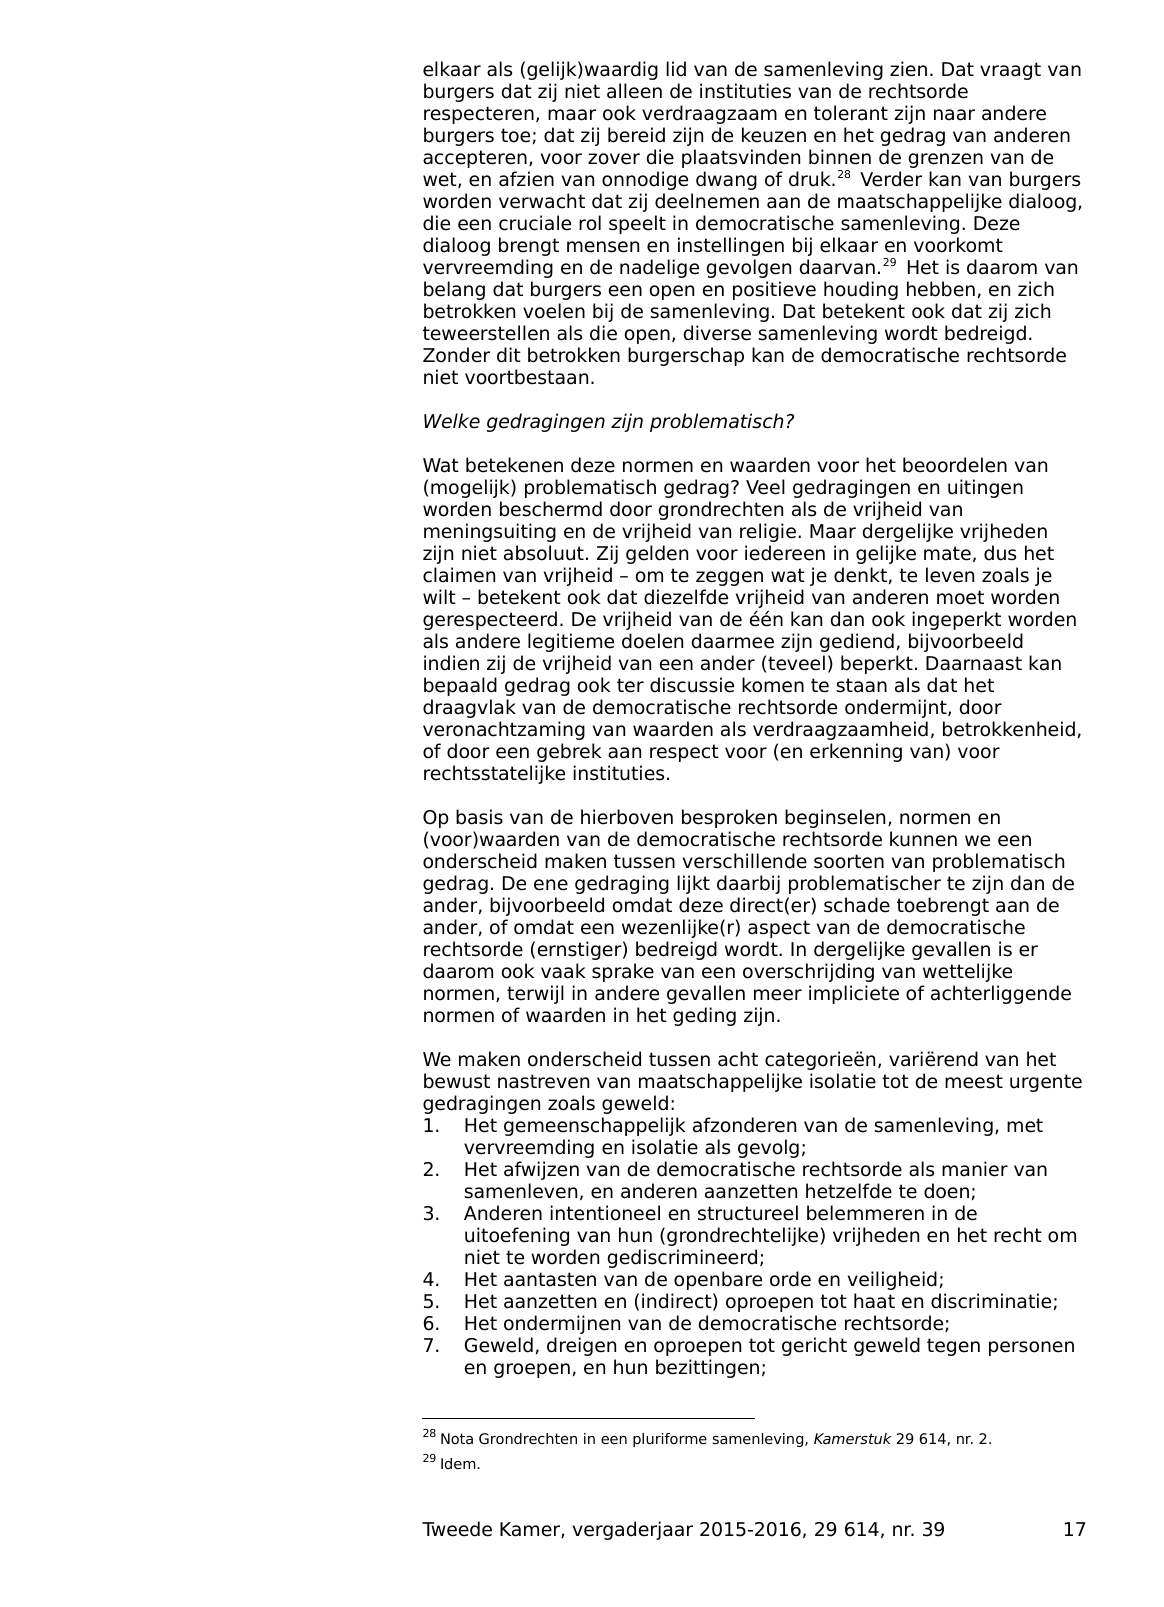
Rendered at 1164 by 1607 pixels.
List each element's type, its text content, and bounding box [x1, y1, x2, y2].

text Nota Grondrechten in een pluriforme samenleving, Kamerstuk 29 614, nr. 2. [422, 1427, 1087, 1449]
subtitle Welke gedragingen zijn problematisch? [422, 411, 1087, 433]
text 1. Het gemeenschappelijk afzonderen van de samenleving, met vervreemding en isolatie als gevolg; [422, 1115, 1087, 1159]
text 3. Anderen intentioneel en structureel belemmeren in de uitoefening van hun (grondrechtelijke) vrijheden en het recht om niet te worden gediscrimineerd; [422, 1203, 1087, 1269]
text 5. Het aanzetten en (indirect) oproepen tot haat en discriminatie; [422, 1291, 1087, 1313]
text We maken onderscheid tussen acht categorieën, variërend van het bewust nastreven van maatschappelijke isolatie tot de meest urgente gedragingen zoals geweld: [422, 1049, 1087, 1115]
text elkaar als (gelijk)waardig lid van de samenleving zien. Dat vraagt van burgers dat zij niet alleen de instituties van de rechtsorde respecteren, maar ook verdraagzaam en tolerant zijn naar andere burgers toe; dat zij bereid zijn de keuzen en het gedrag van anderen accepteren, voor zover die plaatsvinden binnen de grenzen van de wet, en afzien van onnodige dwang of druk. Verder kan van burgers worden verwacht dat zij deelnemen aan de maatschappelijke dialoog, die een cruciale rol speelt in democratische samenleving. Deze dialoog brengt mensen en instellingen bij elkaar en voorkomt vervreemding en de nadelige gevolgen daarvan. Het is daarom van belang dat burgers een open en positieve houding hebben, en zich betrokken voelen bij de samenleving. Dat betekent ook dat zij zich teweerstellen als die open, diverse samenleving wordt bedreigd. Zonder dit betrokken burgerschap kan de democratische rechtsorde niet voortbestaan. [422, 59, 1087, 389]
text 4. Het aantasten van de openbare orde en veiligheid; [422, 1269, 1087, 1291]
text 7. Geweld, dreigen en oproepen tot gericht geweld tegen personen en groepen, en hun bezittingen; [422, 1335, 1087, 1379]
text 2. Het afwijzen van de democratische rechtsorde als manier van samenleven, en anderen aanzetten hetzelfde te doen; [422, 1159, 1087, 1203]
text Idem. [422, 1452, 1087, 1474]
text 6. Het ondermijnen van de democratische rechtsorde; [422, 1313, 1087, 1335]
text Op basis van de hierboven besproken beginselen, normen en (voor)waarden van de democratische rechtsorde kunnen we een onderscheid maken tussen verschillende soorten van problematisch gedrag. De ene gedraging lijkt daarbij problematischer te zijn dan de ander, bijvoorbeeld omdat deze direct(er) schade toebrengt aan de ander, of omdat een wezenlijke(r) aspect van de democratische rechtsorde (ernstiger) bedreigd wordt. In dergelijke gevallen is er daarom ook vaak sprake van een overschrijding van wettelijke normen, terwijl in andere gevallen meer impliciete of achterliggende normen of waarden in het geding zijn. [422, 807, 1087, 1027]
text Wat betekenen deze normen en waarden voor het beoordelen van (mogelijk) problematisch gedrag? Veel gedragingen en uitingen worden beschermd door grondrechten als de vrijheid van meningsuiting en de vrijheid van religie. Maar dergelijke vrijheden zijn niet absoluut. Zij gelden voor iedereen in gelijke mate, dus het claimen van vrijheid – om te zeggen wat je denkt, te leven zoals je wilt – betekent ook dat diezelfde vrijheid van anderen moet worden gerespecteerd. De vrijheid van de één kan dan ook ingeperkt worden als andere legitieme doelen daarmee zijn gediend, bijvoorbeeld indien zij de vrijheid van een ander (teveel) beperkt. Daarnaast kan bepaald gedrag ook ter discussie komen te staan als dat het draagvlak van de democratische rechtsorde ondermijnt, door veronachtzaming van waarden als verdraagzaamheid, betrokkenheid, of door een gebrek aan respect voor (en erkenning van) voor rechtsstatelijke instituties. [422, 455, 1087, 785]
